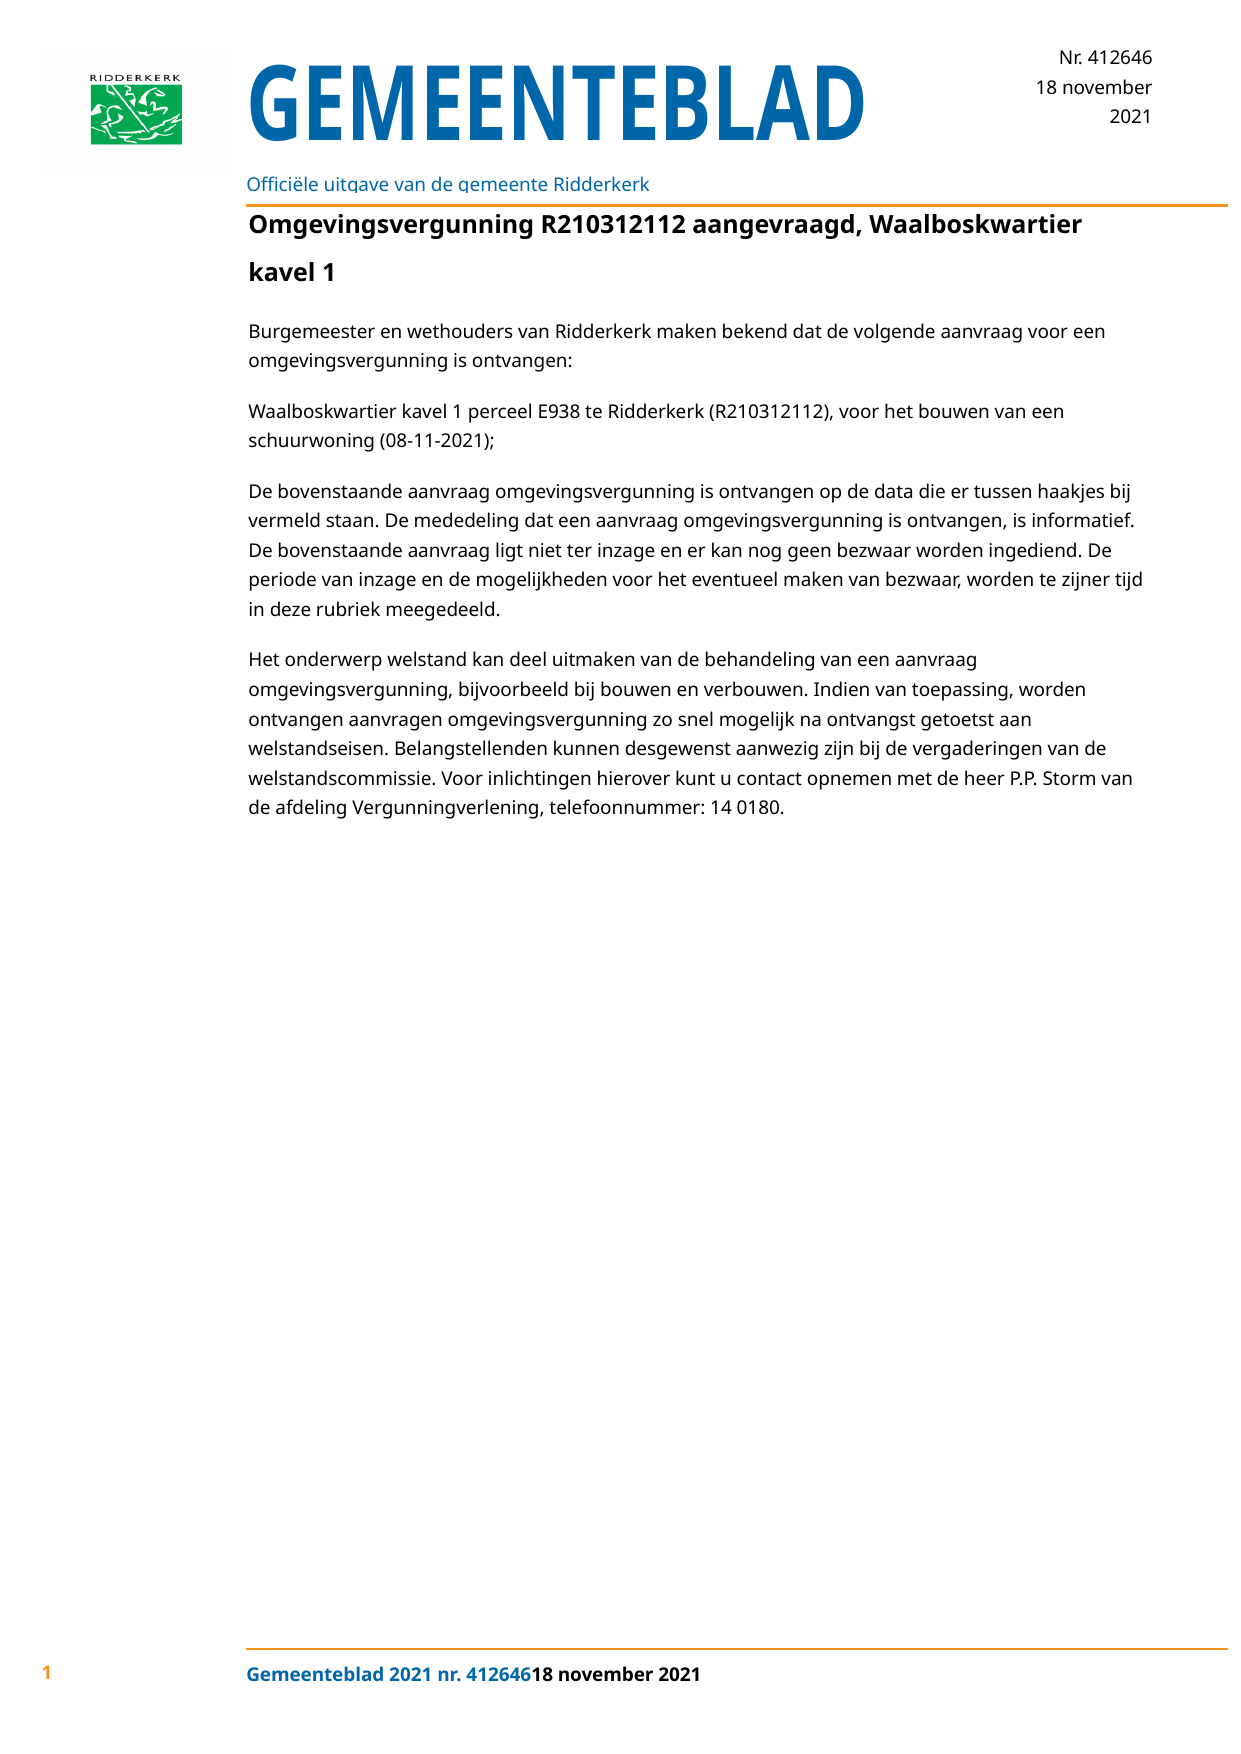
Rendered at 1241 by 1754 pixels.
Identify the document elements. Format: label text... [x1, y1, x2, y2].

text De bovenstaande aanvraag omgevingsvergunning is ontvangen op de data die er tussen haakjes bij vermeld staan. De mededeling dat een aanvraag omgevingsvergunning is ontvangen, is informatief. De bovenstaande aanvraag ligt niet ter inzage en er kan nog geen bezwaar worden ingediend. De periode van inzage en de mogelijkheden voor het eventueel maken van bezwaar, worden te zijner tijd in deze rubriek meegedeeld. [248, 478, 1152, 622]
text Waalboskwartier kavel 1 perceel E938 te Ridderkerk (R210312112), voor het bouwen van een schuurwoning (08-11-2021); [248, 398, 1152, 453]
text Omgevingsvergunning R210312112 aangevraagd, Waalboskwartier kavel 1 [248, 207, 1152, 288]
text Burgemeester en wethouders van Ridderkerk maken bekend dat de volgende aanvraag voor een omgevingsvergunning is ontvangen: [248, 318, 1152, 373]
text Het onderwerp welstand kan deel uitmaken van de behandeling van een aanvraag omgevingsvergunning, bijvoorbeeld bij bouwen en verbouwen. Indien van toepassing, worden ontvangen aanvragen omgevingsvergunning zo snel mogelijk na ontvangst getoetst aan welstandseisen. Belangstellenden kunnen desgewenst aanwezig zijn bij de vergaderingen van de welstandscommissie. Voor inlichtingen hierover kunt u contact opnemen met de heer P.P. Storm van de afdeling Vergunningverlening, telefoonnummer: 14 0180. [248, 647, 1152, 820]
picture [41, 47, 231, 172]
